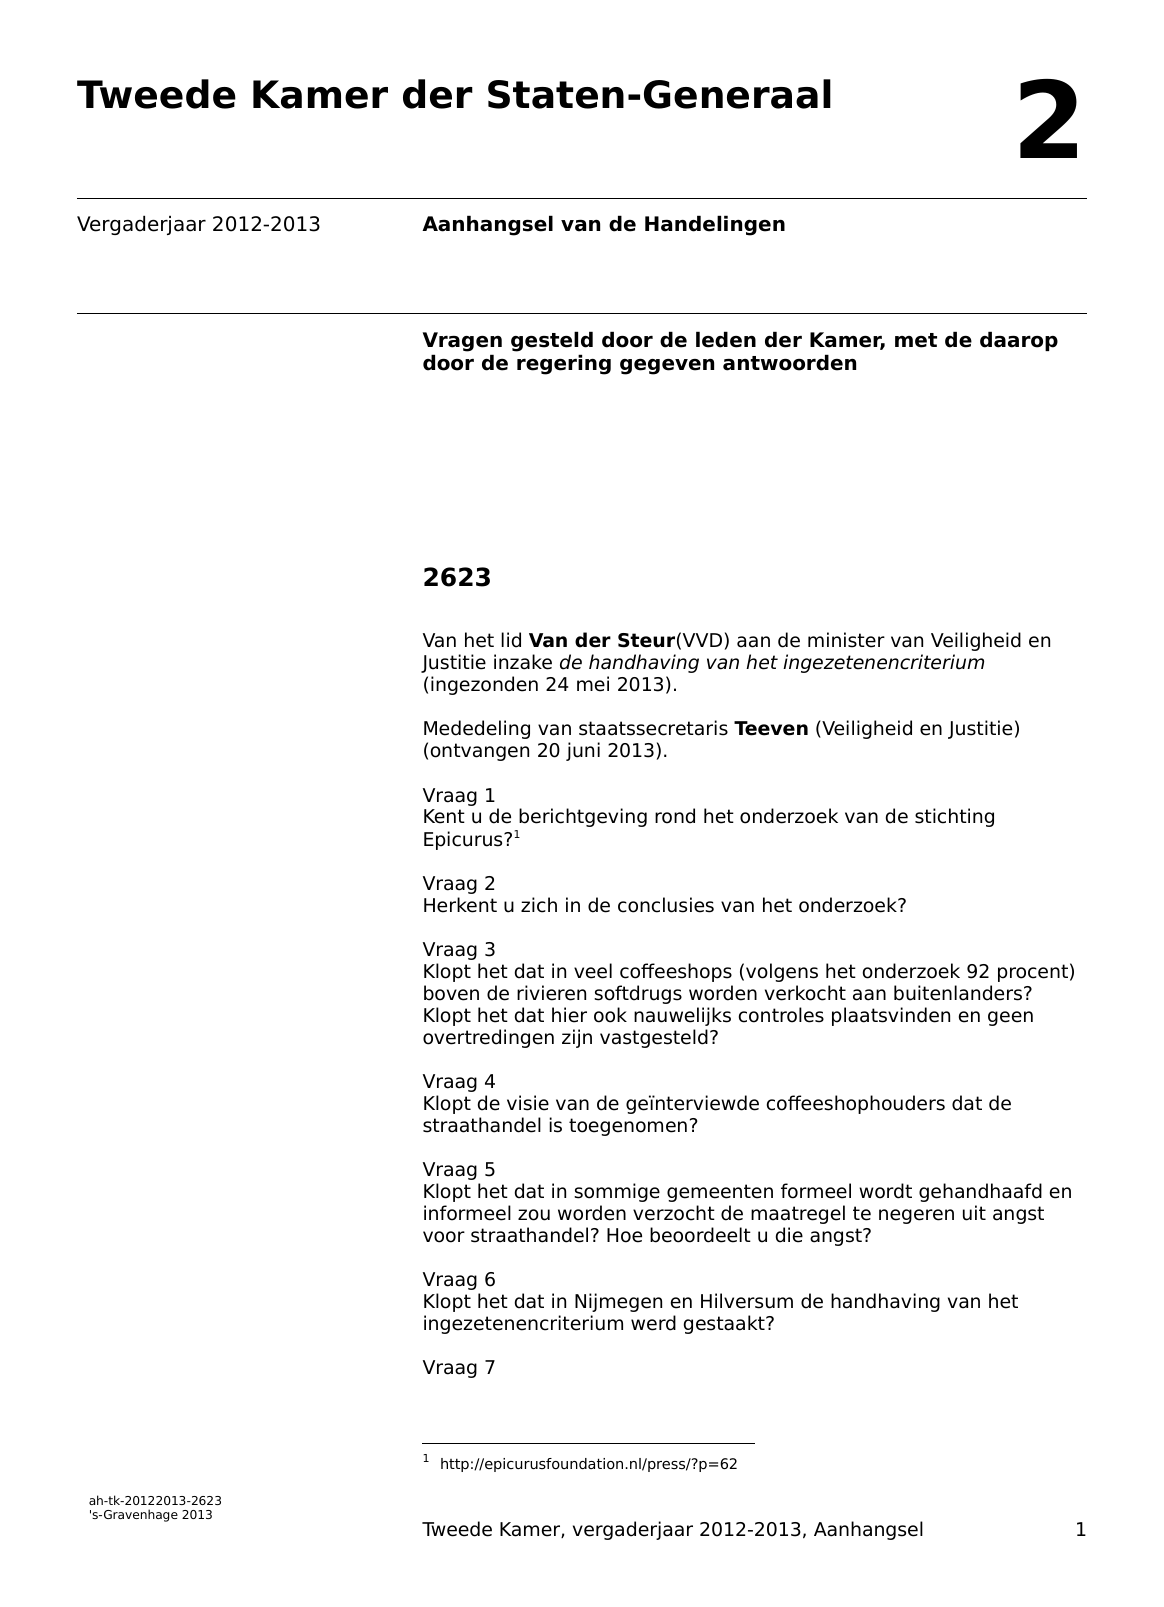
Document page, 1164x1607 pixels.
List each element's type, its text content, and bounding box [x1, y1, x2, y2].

text Vraag 6 [422, 1269, 1087, 1291]
text 's-Gravenhage 2013 [88, 1508, 323, 1522]
table_header 2 [886, 59, 1087, 198]
table_cell Vragen gesteld door de leden der Kamer, met de daarop door de regering gegeven antwoorden [422, 314, 1087, 375]
text Van het lid Van der Steur(VVD) aan de minister van Veiligheid en Justitie inzake de handhaving van het ingezetenencriterium (ingezonden 24 mei 2013). [422, 630, 1087, 696]
text Vraag 2 [422, 873, 1087, 894]
text Herkent u zich in de conclusies van het onderzoek? [422, 894, 1087, 917]
text Mededeling van staatssecretaris Teeven (Veiligheid en Justitie) (ontvangen 20 juni 2013). [422, 718, 1087, 762]
text 2623 [422, 563, 1087, 592]
text Vraag 7 [422, 1357, 1087, 1379]
text Vraag 1 [422, 784, 1087, 806]
text Klopt de visie van de geïnterviewde coffeeshophouders dat de straathandel is toegenomen? [422, 1093, 1087, 1137]
text Vraag 4 [422, 1071, 1087, 1093]
table_cell [77, 314, 422, 375]
text Klopt het dat in Nijmegen en Hilversum de handhaving van het ingezetenencriterium werd gestaakt? [422, 1291, 1087, 1335]
text Vraag 3 [422, 939, 1087, 961]
text ah-tk-20122013-2623 [88, 1494, 323, 1508]
text Klopt het dat in sommige gemeenten formeel wordt gehandhaafd en informeel zou worden verzocht de maatregel te negeren uit angst voor straathandel? Hoe beoordeelt u die angst? [422, 1181, 1087, 1247]
table_cell Vergaderjaar 2012-2013 [77, 199, 422, 313]
table_header Tweede Kamer der Staten-Generaal [77, 59, 886, 198]
table_cell Aanhangsel van de Handelingen [422, 199, 1087, 313]
text Klopt het dat in veel coffeeshops (volgens het onderzoek 92 procent) boven de rivieren softdrugs worden verkocht aan buitenlanders? Klopt het dat hier ook nauwelijks controles plaatsvinden en geen overtredingen zijn vastgesteld? [422, 961, 1087, 1049]
text http://epicurusfoundation.nl/press/?p=62 [422, 1452, 1087, 1474]
text Vraag 5 [422, 1159, 1087, 1181]
text Kent u de berichtgeving rond het onderzoek van de stichting Epicurus? [422, 806, 1087, 850]
